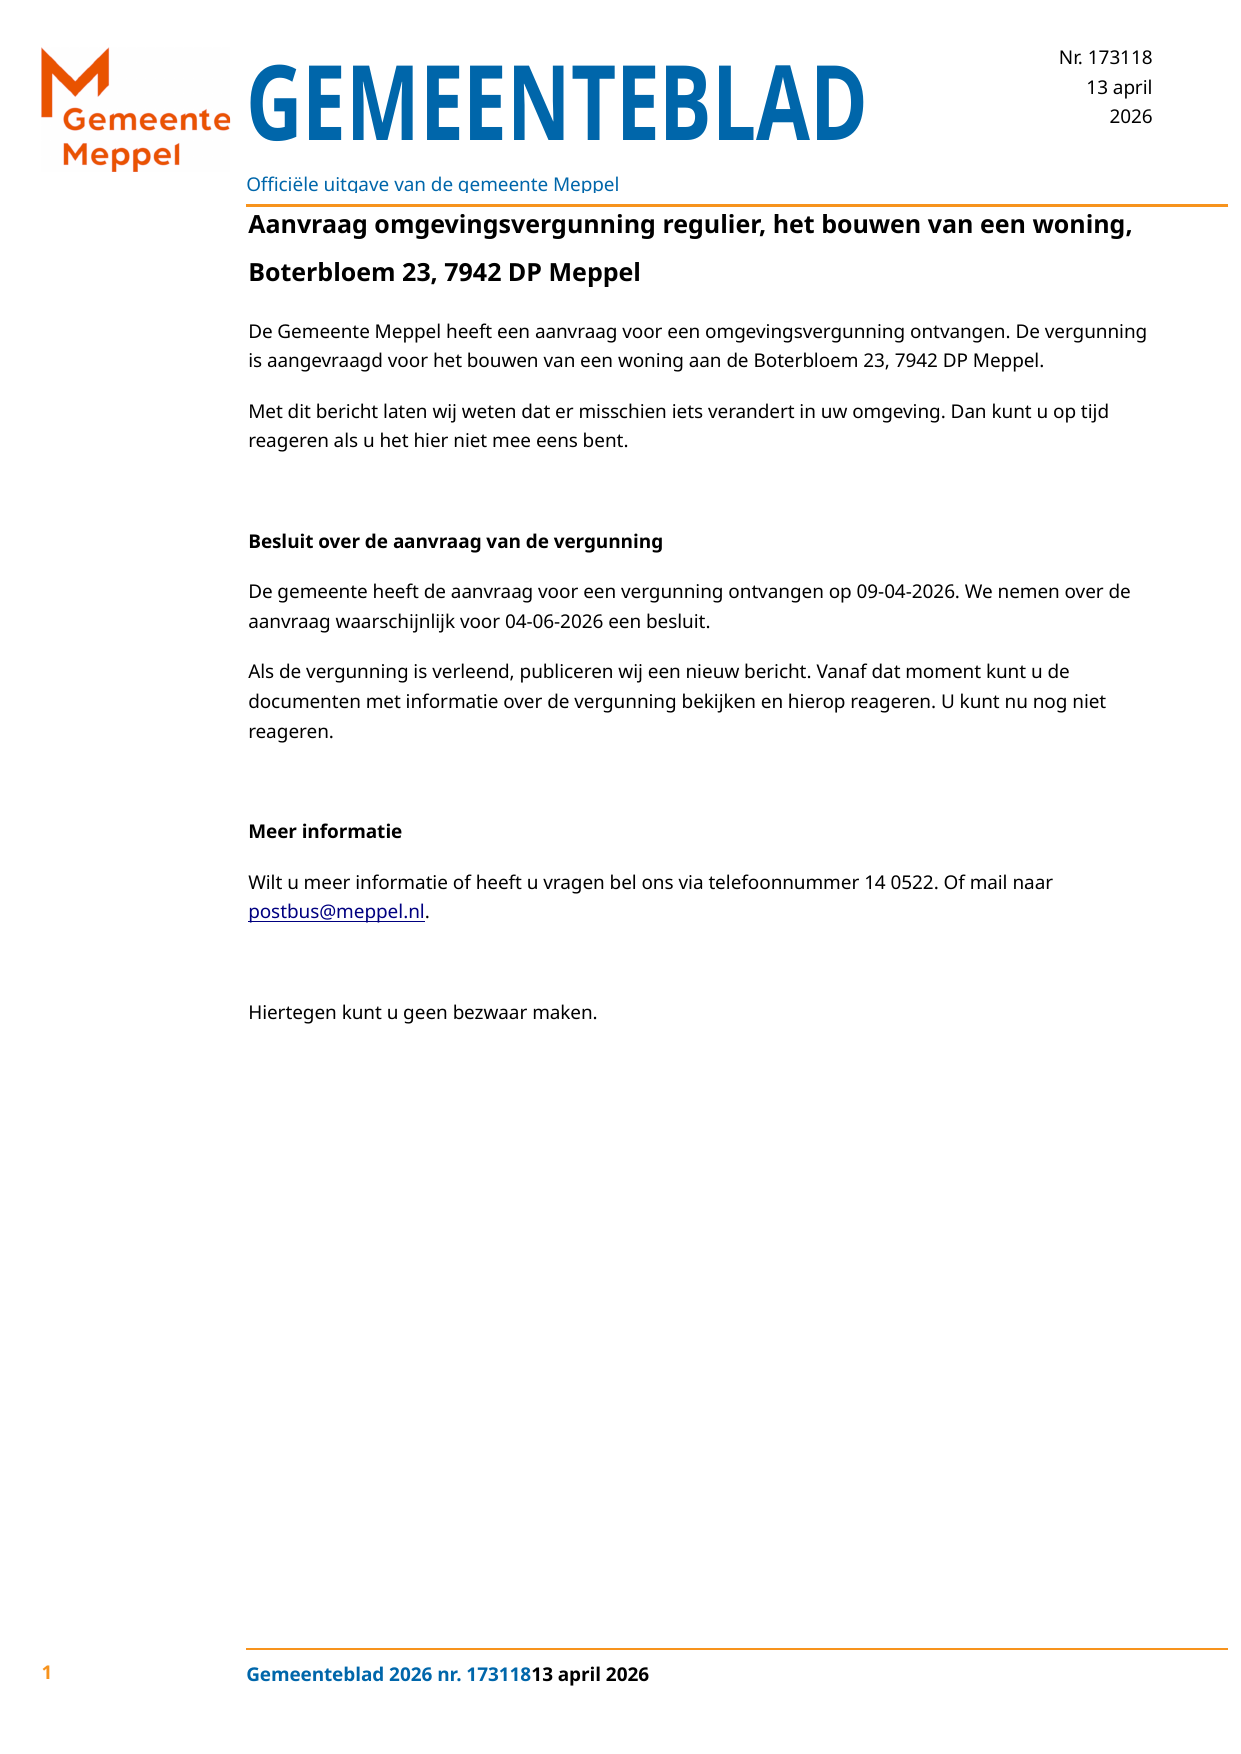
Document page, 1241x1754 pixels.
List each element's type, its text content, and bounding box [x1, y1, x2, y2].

text Hiertegen kunt u geen bezwaar maken. [248, 999, 1152, 1025]
text Wilt u meer informatie of heeft u vragen bel ons via telefoonnummer 14 0522. Of mail naar postbus@meppel.nl. [248, 869, 1152, 924]
text De gemeente heeft de aanvraag voor een vergunning ontvangen op 09-04-2026. We nemen over de aanvraag waarschijnlijk voor 04-06-2026 een besluit. [248, 579, 1152, 634]
text De Gemeente Meppel heeft een aanvraag voor een omgevingsvergunning ontvangen. De vergunning is aangevraagd voor het bouwen van een woning aan de Boterbloem 23, 7942 DP Meppel. [248, 318, 1152, 373]
picture [41, 47, 231, 172]
text Als de vergunning is verleend, publiceren wij een nieuw bericht. Vanaf dat moment kunt u de documenten met informatie over de vergunning bekijken en hierop reageren. U kunt nu nog niet reageren. [248, 659, 1152, 744]
text Aanvraag omgevingsvergunning regulier, het bouwen van een woning, Boterbloem 23, 7942 DP Meppel [248, 207, 1152, 288]
text Meer informatie [248, 819, 1152, 844]
text Met dit bericht laten wij weten dat er misschien iets verandert in uw omgeving. Dan kunt u op tijd reageren als u het hier niet mee eens bent. [248, 398, 1152, 453]
text Besluit over de aanvraag van de vergunning [248, 528, 1152, 554]
